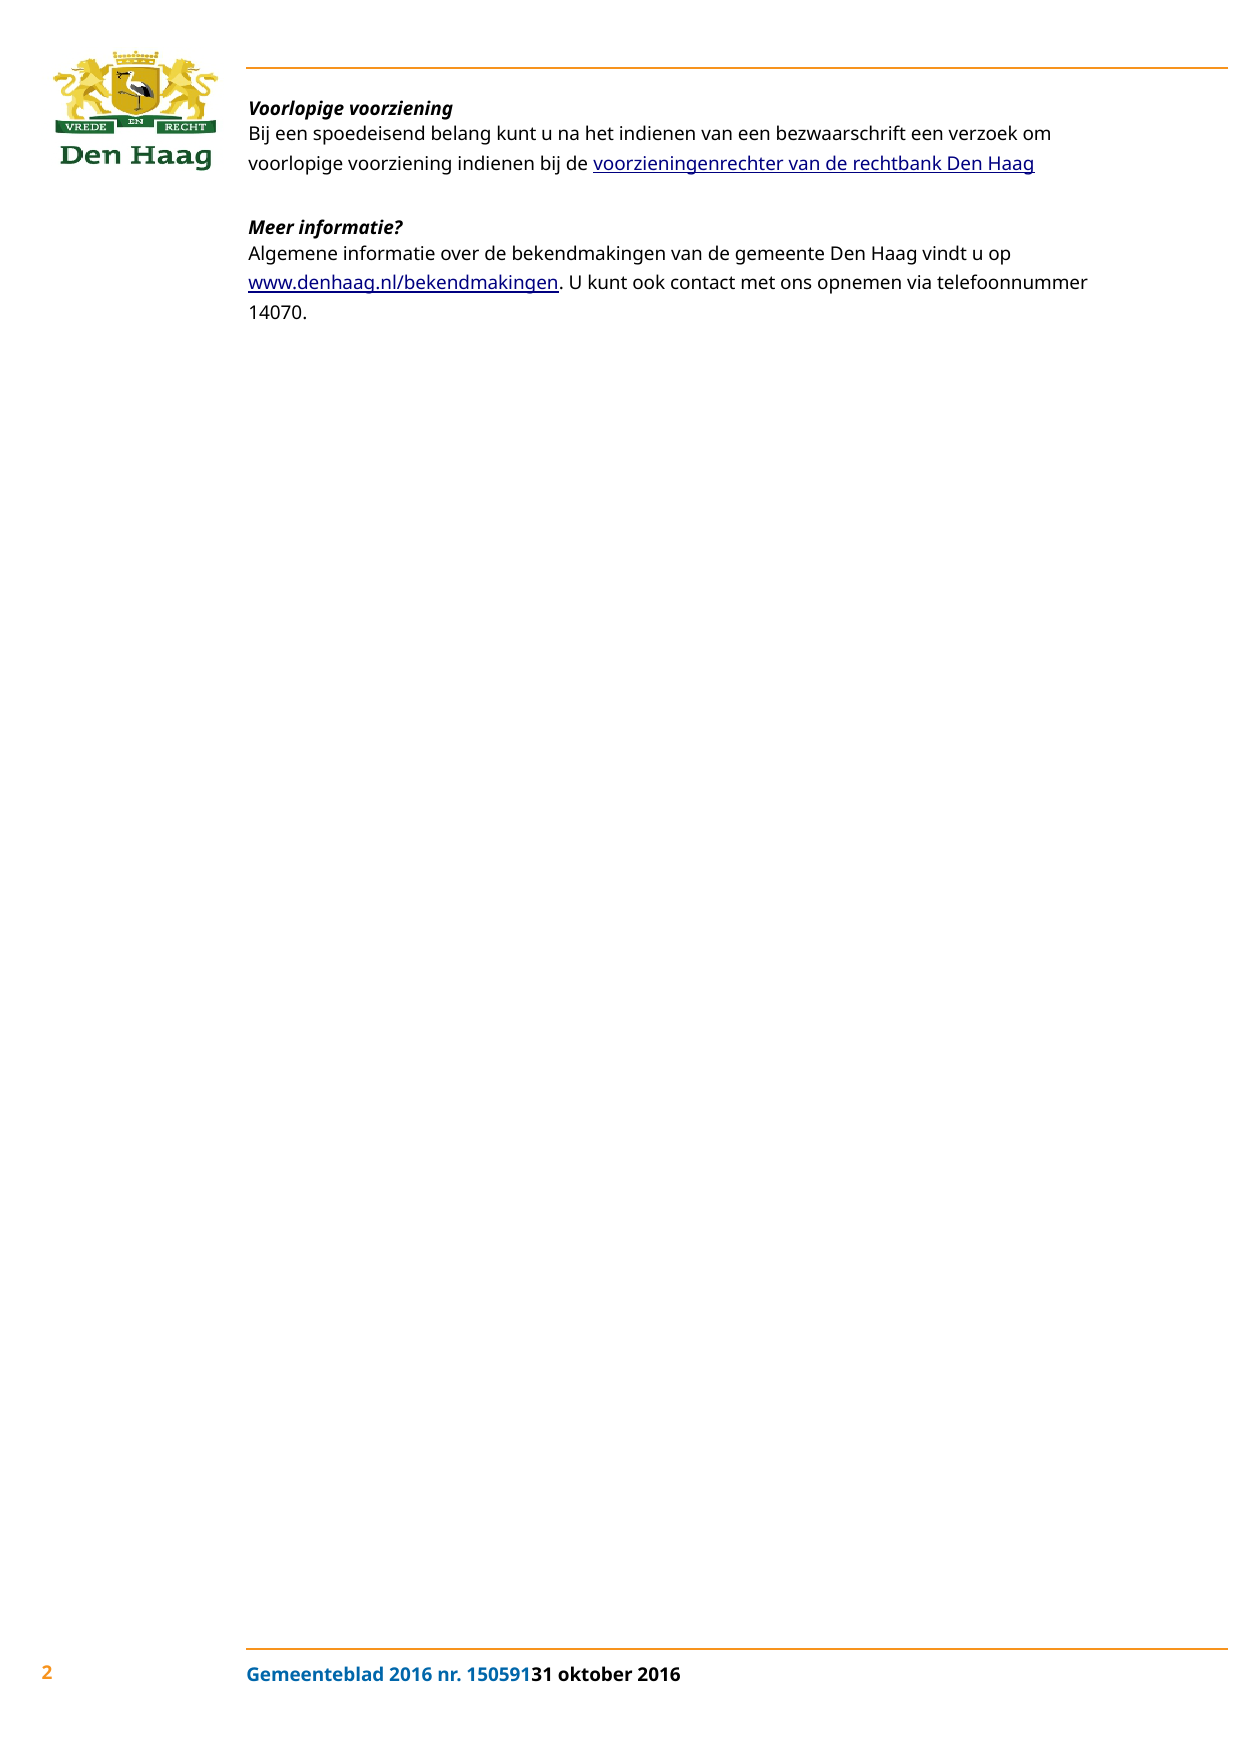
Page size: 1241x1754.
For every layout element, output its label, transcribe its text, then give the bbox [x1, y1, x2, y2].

text Algemene informatie over de bekendmakingen van de gemeente Den Haag vindt u op www.denhaag.nl/bekendmakingen. U kunt ook contact met ons opnemen via telefoonnummer 14070. [248, 240, 1152, 325]
text Meer informatie? [248, 214, 1152, 240]
picture [41, 47, 231, 172]
text Bij een spoedeisend belang kunt u na het indienen van een bezwaarschrift een verzoek om voorlopige voorziening indienen bij de voorzieningenrechter van de rechtbank Den Haag [248, 121, 1152, 176]
text Voorlopige voorziening [248, 95, 1152, 121]
